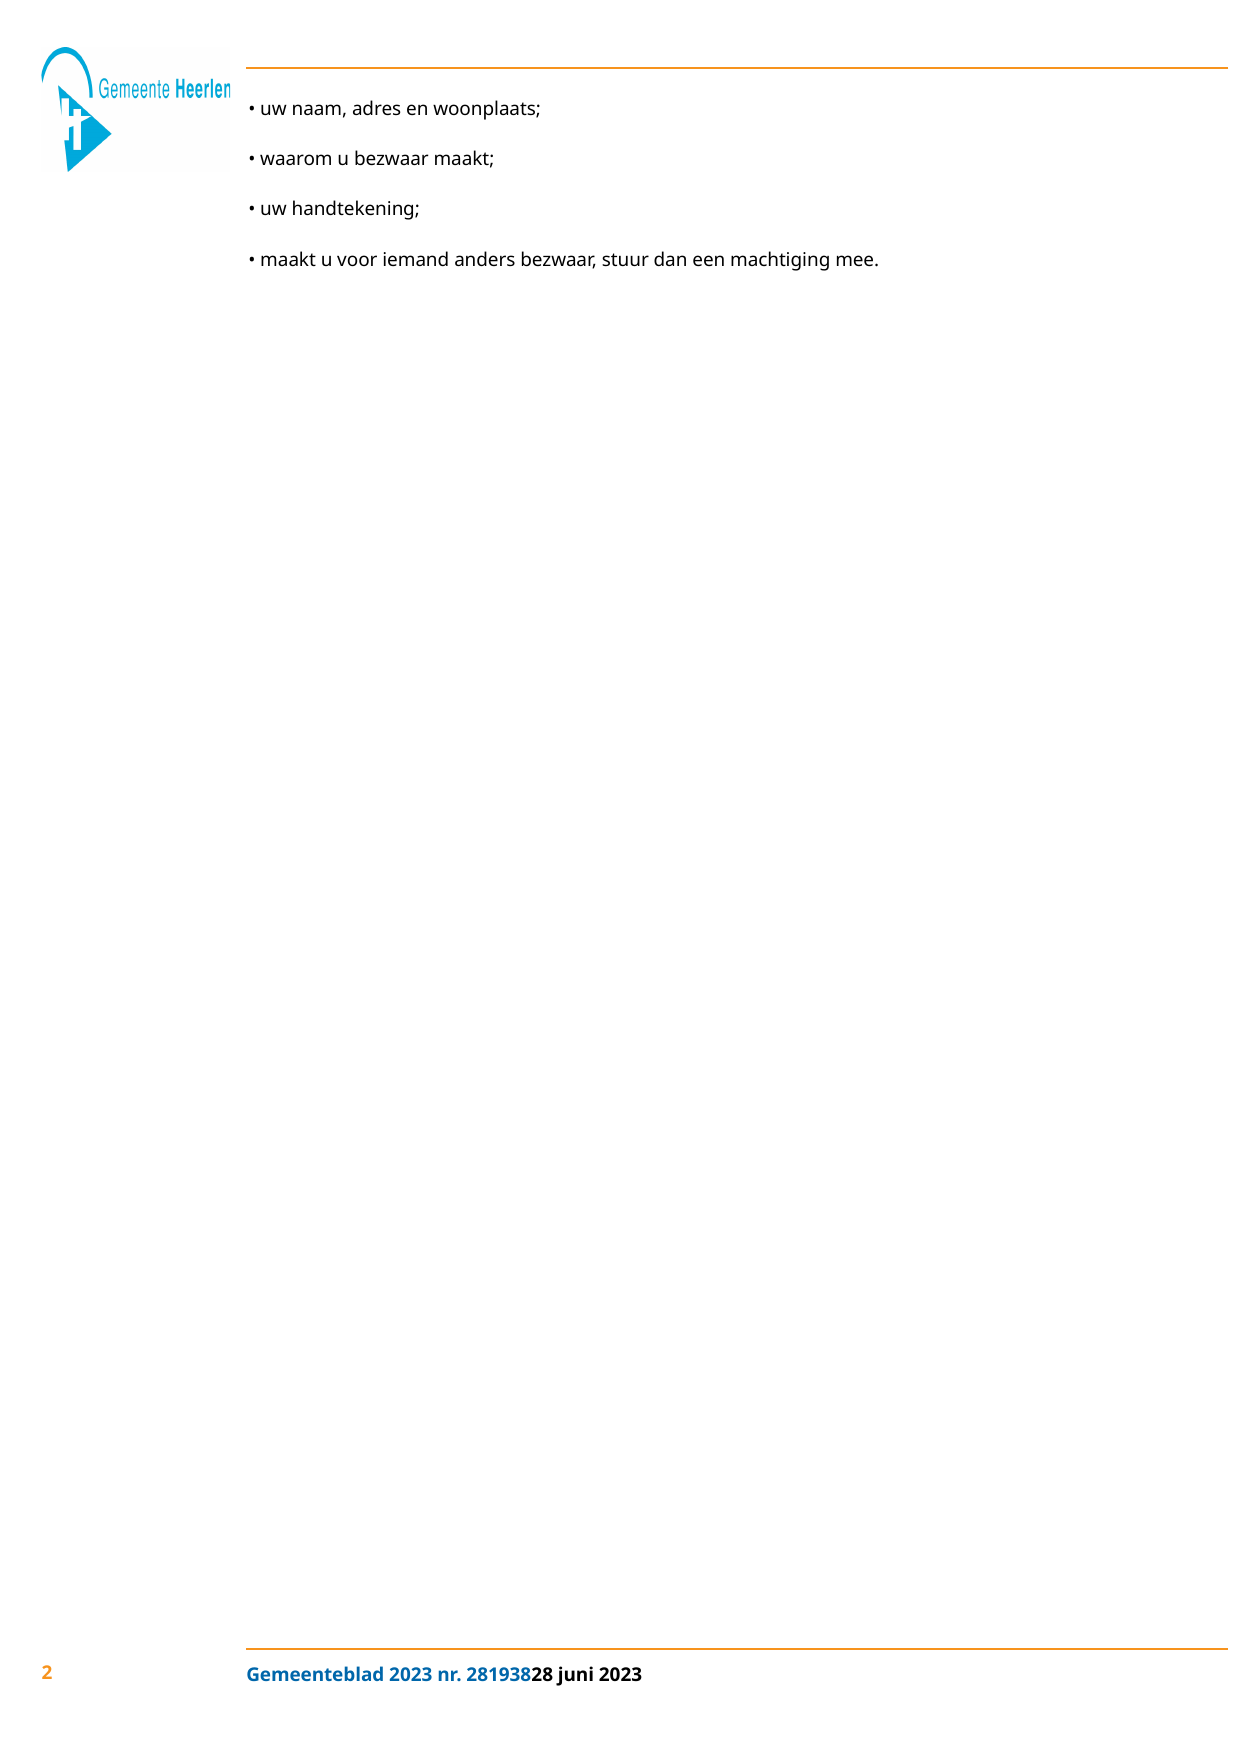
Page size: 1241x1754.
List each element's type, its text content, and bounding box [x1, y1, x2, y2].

picture [41, 47, 59, 70]
text • uw naam, adres en woonplaats; [248, 95, 1152, 121]
picture [41, 47, 231, 172]
text • waarom u bezwaar maakt; [248, 145, 1152, 171]
text • uw handtekening; [248, 196, 1152, 221]
text • maakt u voor iemand anders bezwaar, stuur dan een machtiging mee. [248, 246, 1152, 272]
